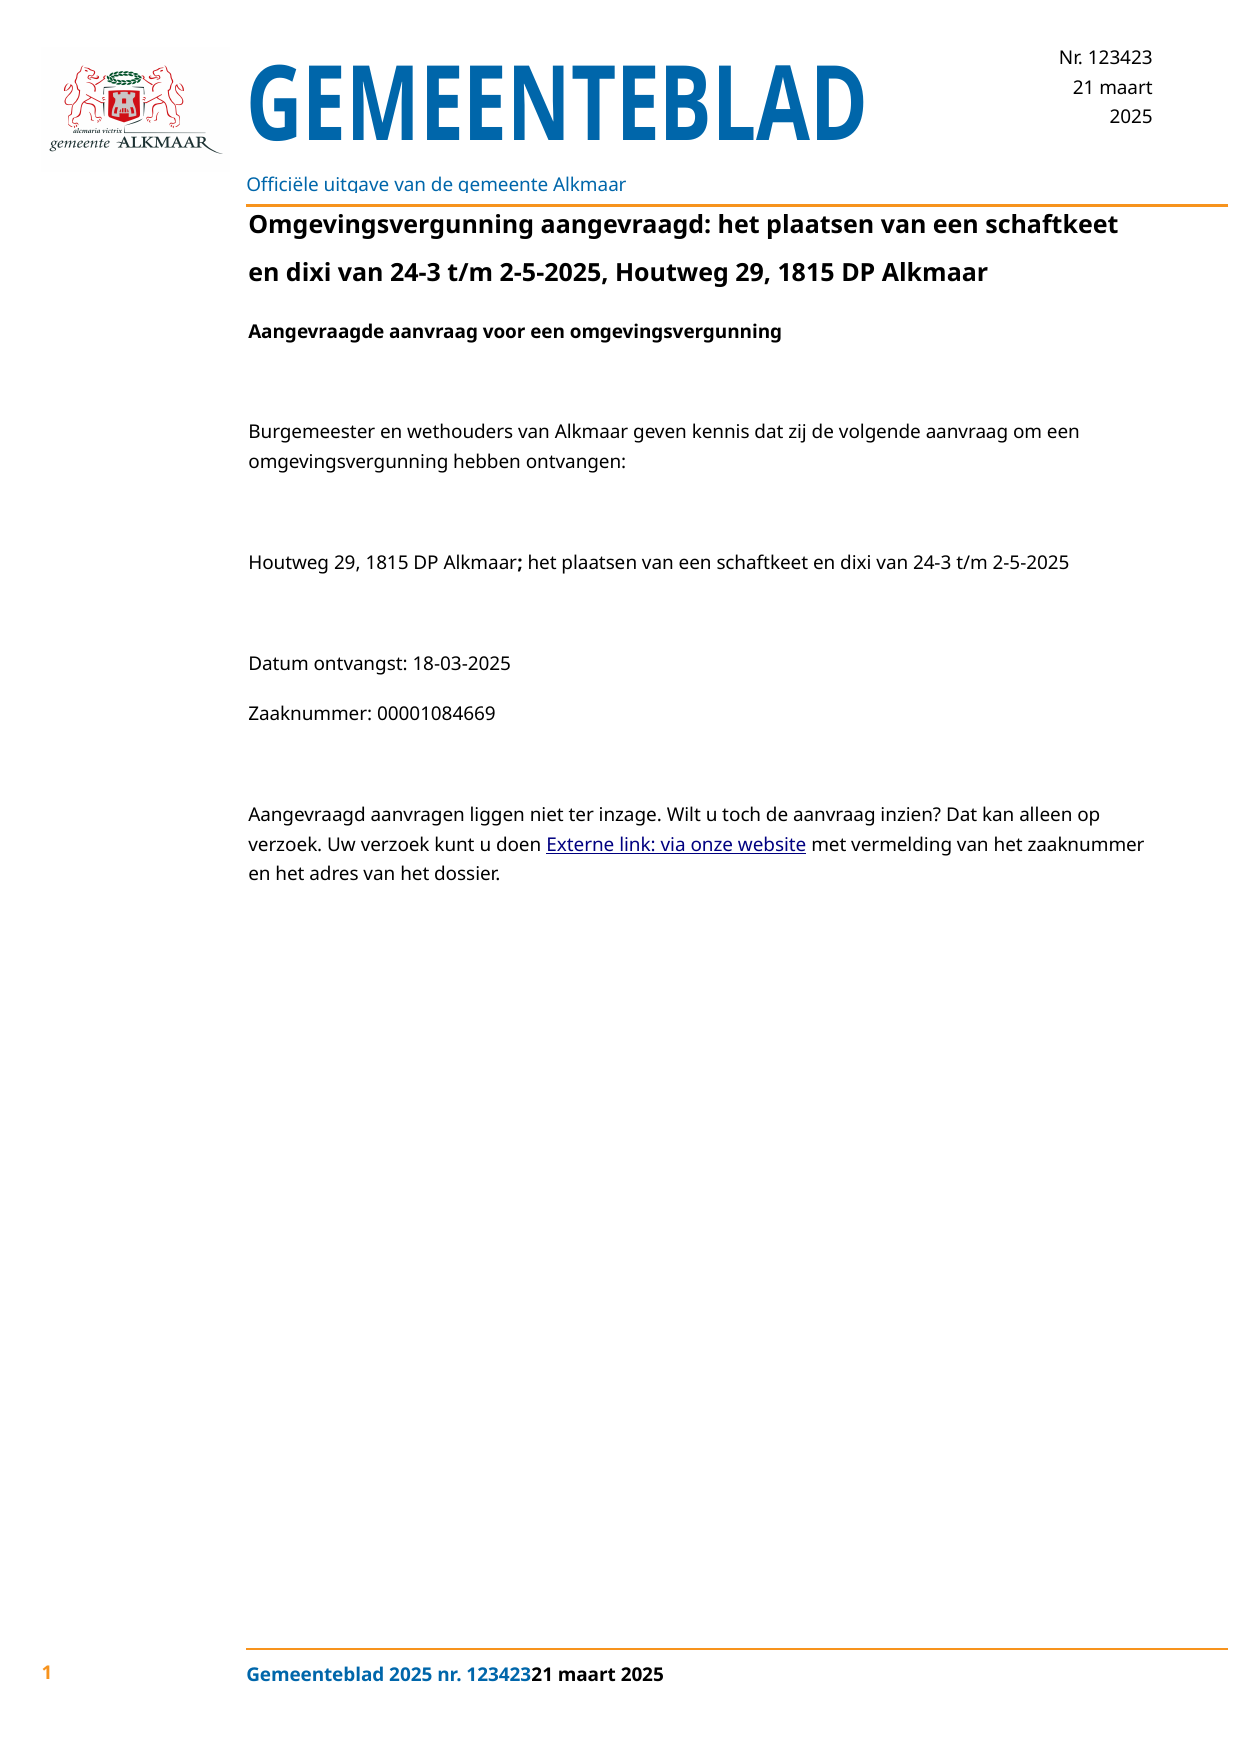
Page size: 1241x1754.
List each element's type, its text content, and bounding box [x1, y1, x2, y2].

text Omgevingsvergunning aangevraagd: het plaatsen van een schaftkeet en dixi van 24-3 t/m 2-5-2025, Houtweg 29, 1815 DP Alkmaar [248, 207, 1152, 288]
picture [41, 47, 231, 172]
text Datum ontvangst: 18-03-2025 [248, 650, 1152, 676]
text Aangevraagde aanvraag voor een omgevingsvergunning [248, 318, 1152, 344]
text Burgemeester en wethouders van Alkmaar geven kennis dat zij de volgende aanvraag om een omgevingsvergunning hebben ontvangen: [248, 419, 1152, 474]
text Aangevraagd aanvragen liggen niet ter inzage. Wilt u toch de aanvraag inzien? Dat kan alleen op verzoek. Uw verzoek kunt u doen Externe link: via onze website met vermelding van het zaaknummer en het adres van het dossier. [248, 801, 1152, 886]
text Zaaknummer: 00001084669 [248, 700, 1152, 726]
text Houtweg 29, 1815 DP Alkmaar; het plaatsen van een schaftkeet en dixi van 24-3 t/m 2-5-2025 [248, 549, 1152, 575]
